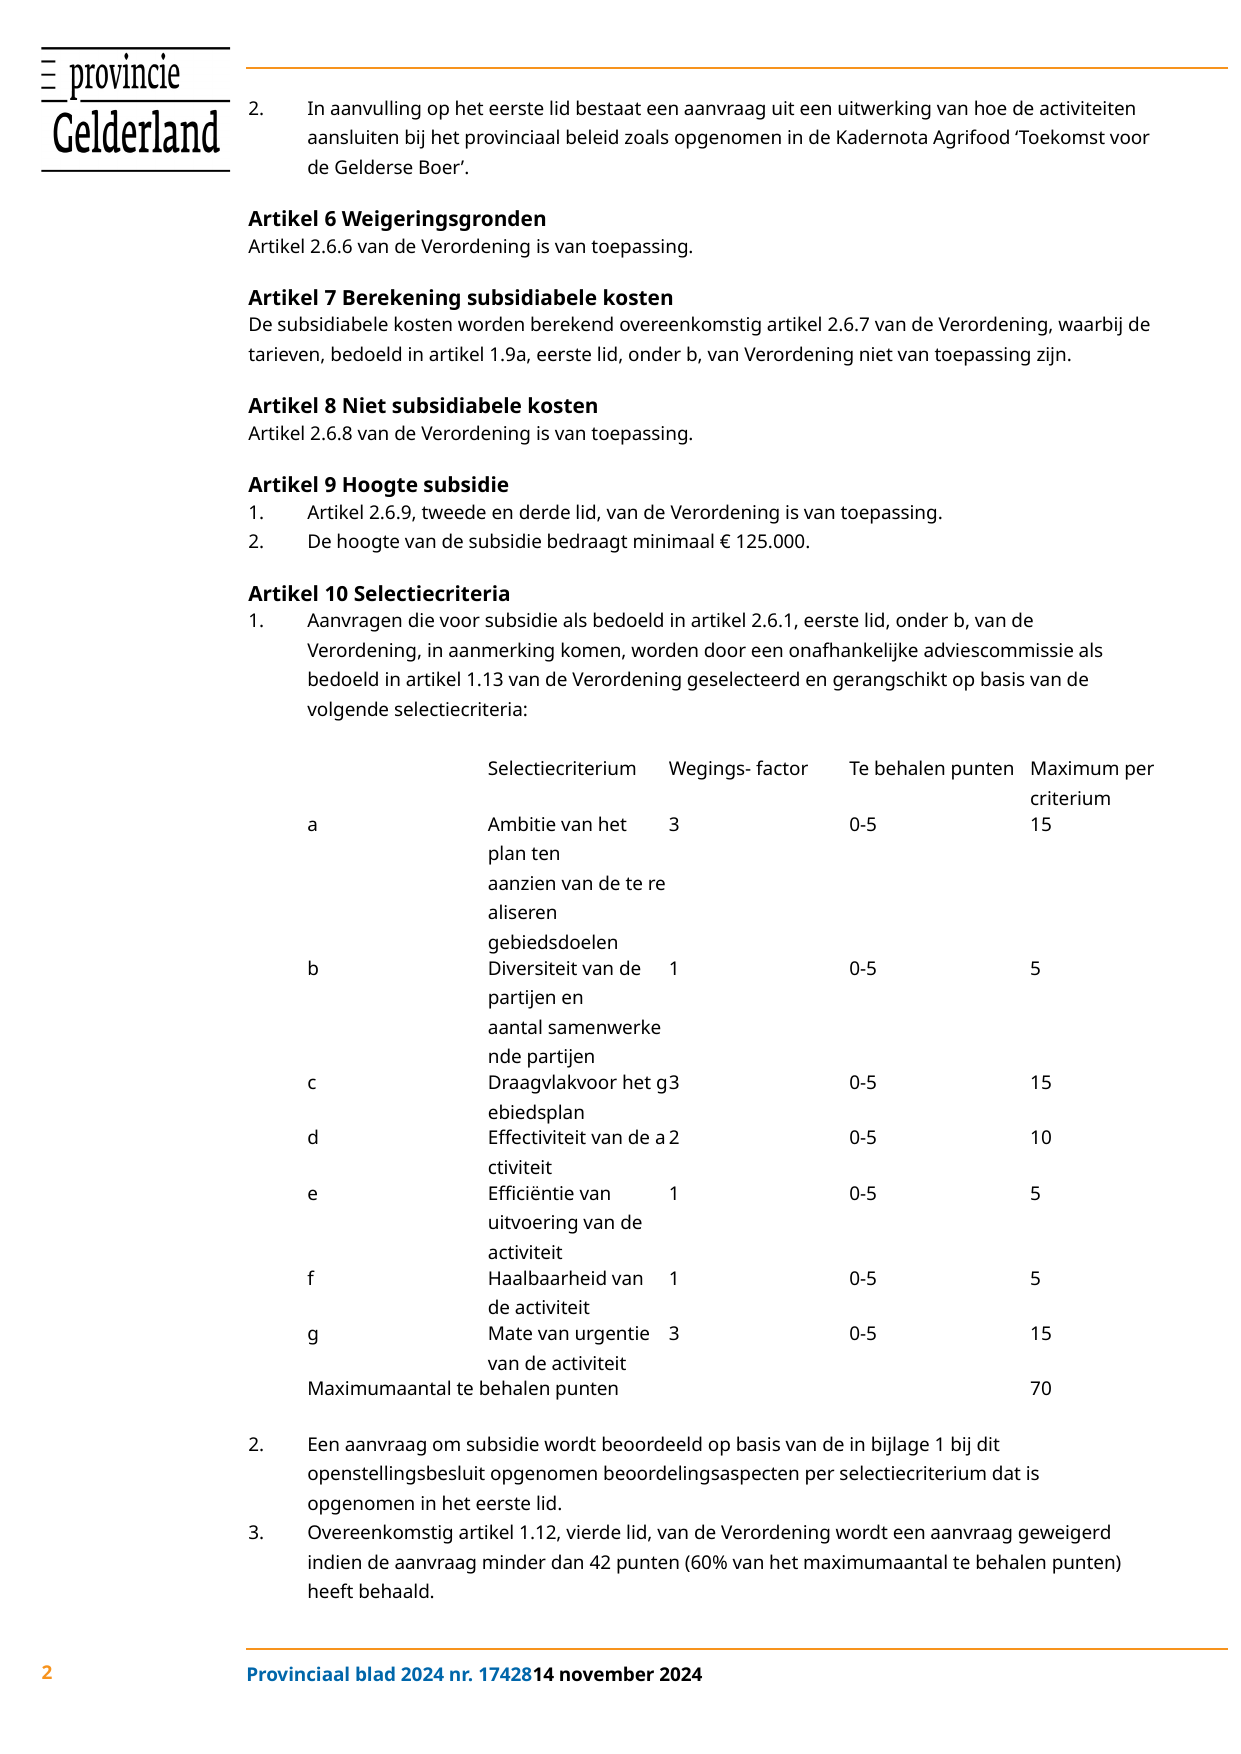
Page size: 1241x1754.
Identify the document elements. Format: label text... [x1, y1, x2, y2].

table_cell Efficiëntie van uitvoering van de activiteit [488, 1180, 668, 1265]
text Artikel 6 Weigeringsgronden [248, 204, 1152, 233]
table_cell 0-5 [849, 1125, 1030, 1180]
table_cell d [307, 1125, 488, 1180]
text De subsidiabele kosten worden berekend overeenkomstig artikel 2.6.7 van de Verordening, waarbij de tarieven, bedoeld in artikel 1.9a, eerste lid, onder b, van Verordening niet van toepassing zijn. [248, 312, 1152, 367]
list Overeenkomstig artikel 1.12, vierde lid, van de Verordening wordt een aanvraag geweigerd indien de aanvraag minder dan 42 punten (60% van het maximumaantal te behalen punten) heeft behaald. [248, 1519, 1152, 1604]
table_cell 10 [1030, 1125, 1211, 1180]
list In aanvulling op het eerste lid bestaat een aanvraag uit een uitwerking van hoe de activiteiten aansluiten bij het provinciaal beleid zoals opgenomen in de Kadernota Agrifood ‘Toekomst voor de Gelderse Boer’. [248, 95, 1152, 180]
table_cell Effectiviteit van de activiteit [488, 1125, 668, 1180]
table_header Wegings- factor [669, 755, 849, 811]
table_cell 3 [669, 1069, 849, 1124]
table_header Maximum per criterium [1030, 755, 1211, 811]
table_cell Haalbaarheid van de activiteit [488, 1265, 668, 1320]
table_header [307, 755, 488, 811]
table_cell 1 [669, 1265, 849, 1320]
table_cell 70 [1030, 1375, 1211, 1401]
table_cell 0-5 [849, 811, 1030, 955]
table_cell 3 [669, 811, 849, 955]
table_cell e [307, 1180, 488, 1265]
list Aanvragen die voor subsidie als bedoeld in artikel 2.6.1, eerste lid, onder b, van de Verordening, in aanmerking komen, worden door een onafhankelijke adviescommissie als bedoeld in artikel 1.13 van de Verordening geselecteerd en gerangschikt op basis van de volgende selectiecriteria: [248, 607, 1152, 722]
table_cell g [307, 1320, 488, 1375]
text Artikel 9 Hoogte subsidie [248, 471, 1152, 499]
table_cell Draagvlakvoor het gebiedsplan [488, 1069, 668, 1124]
table_cell Diversiteit van de partijen en aantal samenwerkende partijen [488, 955, 668, 1069]
table_header Te behalen punten [849, 755, 1030, 811]
table_cell 0-5 [849, 1069, 1030, 1124]
table_cell c [307, 1069, 488, 1124]
table_cell 15 [1030, 1069, 1211, 1124]
list De hoogte van de subsidie bedraagt minimaal € 125.000. [248, 528, 1152, 554]
list Artikel 2.6.9, tweede en derde lid, van de Verordening is van toepassing. [248, 499, 1152, 525]
table_cell b [307, 955, 488, 1069]
text Artikel 10 Selectiecriteria [248, 579, 1152, 607]
table_cell 15 [1030, 1320, 1211, 1375]
table_cell 2 [669, 1125, 849, 1180]
table_cell 0-5 [849, 1320, 1030, 1375]
table_cell Mate van urgentie van de activiteit [488, 1320, 668, 1375]
table_cell 0-5 [849, 1265, 1030, 1320]
table_cell 5 [1030, 1180, 1211, 1265]
picture [41, 47, 231, 172]
text Artikel 2.6.6 van de Verordening is van toepassing. [248, 233, 1152, 258]
text Artikel 8 Niet subsidiabele kosten [248, 392, 1152, 420]
table_cell a [307, 811, 488, 955]
table_cell 1 [669, 955, 849, 1069]
table_cell 3 [669, 1320, 849, 1375]
table_cell 0-5 [849, 1180, 1030, 1265]
table_cell Ambitie van het plan ten aanzien van de te realiseren gebiedsdoelen [488, 811, 668, 955]
table_cell Maximumaantal te behalen punten [307, 1375, 1030, 1401]
list Een aanvraag om subsidie wordt beoordeeld op basis van de in bijlage 1 bij dit openstellingsbesluit opgenomen beoordelingsaspecten per selectiecriterium dat is opgenomen in het eerste lid. [248, 1431, 1152, 1516]
table_cell 0-5 [849, 955, 1030, 1069]
table_cell 5 [1030, 1265, 1211, 1320]
table_cell f [307, 1265, 488, 1320]
table_cell 15 [1030, 811, 1211, 955]
table_header Selectiecriterium [488, 755, 668, 811]
text Artikel 2.6.8 van de Verordening is van toepassing. [248, 420, 1152, 446]
table_cell 1 [669, 1180, 849, 1265]
table_cell 5 [1030, 955, 1211, 1069]
text Artikel 7 Berekening subsidiabele kosten [248, 283, 1152, 312]
